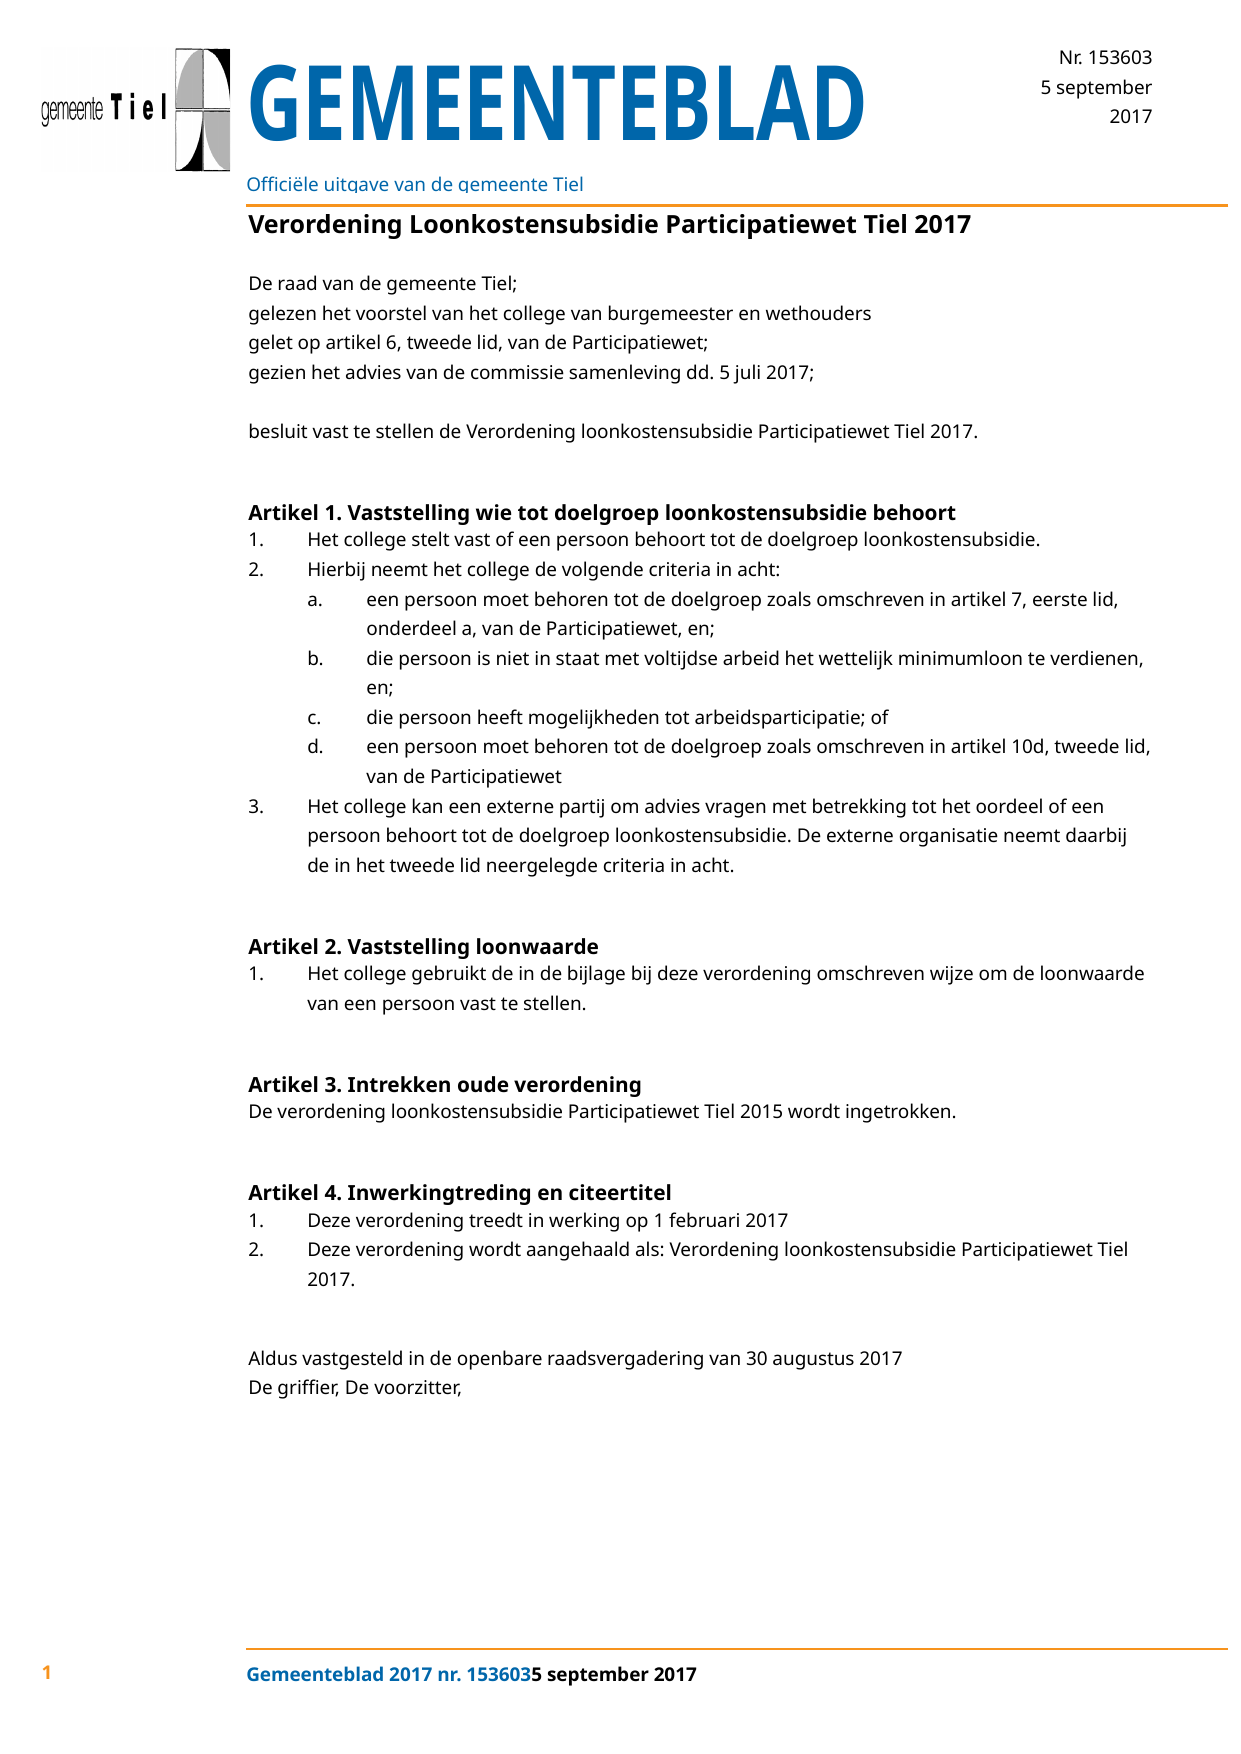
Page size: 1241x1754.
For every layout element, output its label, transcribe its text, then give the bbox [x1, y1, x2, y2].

text Artikel 2. Vaststelling loonwaarde [248, 932, 1152, 961]
text Artikel 3. Intrekken oude verordening [248, 1070, 1152, 1098]
text besluit vast te stellen de Verordening loonkostensubsidie Participatiewet Tiel 2017. [248, 418, 1152, 444]
text Verordening Loonkostensubsidie Participatiewet Tiel 2017 [248, 207, 1152, 241]
text Artikel 4. Inwerkingtreding en citeertitel [248, 1178, 1152, 1207]
list Het college kan een externe partij om advies vragen met betrekking tot het oordeel of een persoon behoort tot de doelgroep loonkostensubsidie. De externe organisatie neemt daarbij de in het tweede lid neergelegde criteria in acht. [248, 793, 1152, 878]
text gezien het advies van de commissie samenleving dd. 5 juli 2017; [248, 359, 1152, 385]
list Het college stelt vast of een persoon behoort tot de doelgroep loonkostensubsidie. [248, 527, 1152, 552]
text De griffier, De voorzitter, [248, 1374, 1152, 1400]
text gelet op artikel 6, tweede lid, van de Participatiewet; [248, 329, 1152, 355]
list Deze verordening treedt in werking op 1 februari 2017 [248, 1207, 1152, 1233]
list een persoon moet behoren tot de doelgroep zoals omschreven in artikel 10d, tweede lid, van de Participatiewet [307, 734, 1152, 789]
text De verordening loonkostensubsidie Participatiewet Tiel 2015 wordt ingetrokken. [248, 1098, 1152, 1124]
list die persoon heeft mogelijkheden tot arbeidsparticipatie; of [307, 704, 1152, 730]
list een persoon moet behoren tot de doelgroep zoals omschreven in artikel 7, eerste lid, onderdeel a, van de Participatiewet, en; [307, 586, 1152, 641]
list die persoon is niet in staat met voltijdse arbeid het wettelijk minimumloon te verdienen, en; [307, 645, 1152, 700]
text Artikel 1. Vaststelling wie tot doelgroep loonkostensubsidie behoort [248, 498, 1152, 527]
picture [41, 47, 231, 172]
list Het college gebruikt de in de bijlage bij deze verordening omschreven wijze om de loonwaarde van een persoon vast te stellen. [248, 961, 1152, 1016]
list Hierbij neemt het college de volgende criteria in acht: [248, 556, 1152, 582]
text Aldus vastgesteld in de openbare raadsvergadering van 30 augustus 2017 [248, 1345, 1152, 1371]
list Deze verordening wordt aangehaald als: Verordening loonkostensubsidie Participatiewet Tiel 2017. [248, 1237, 1152, 1292]
text gelezen het voorstel van het college van burgemeester en wethouders [248, 300, 1152, 326]
text De raad van de gemeente Tiel; [248, 270, 1152, 296]
